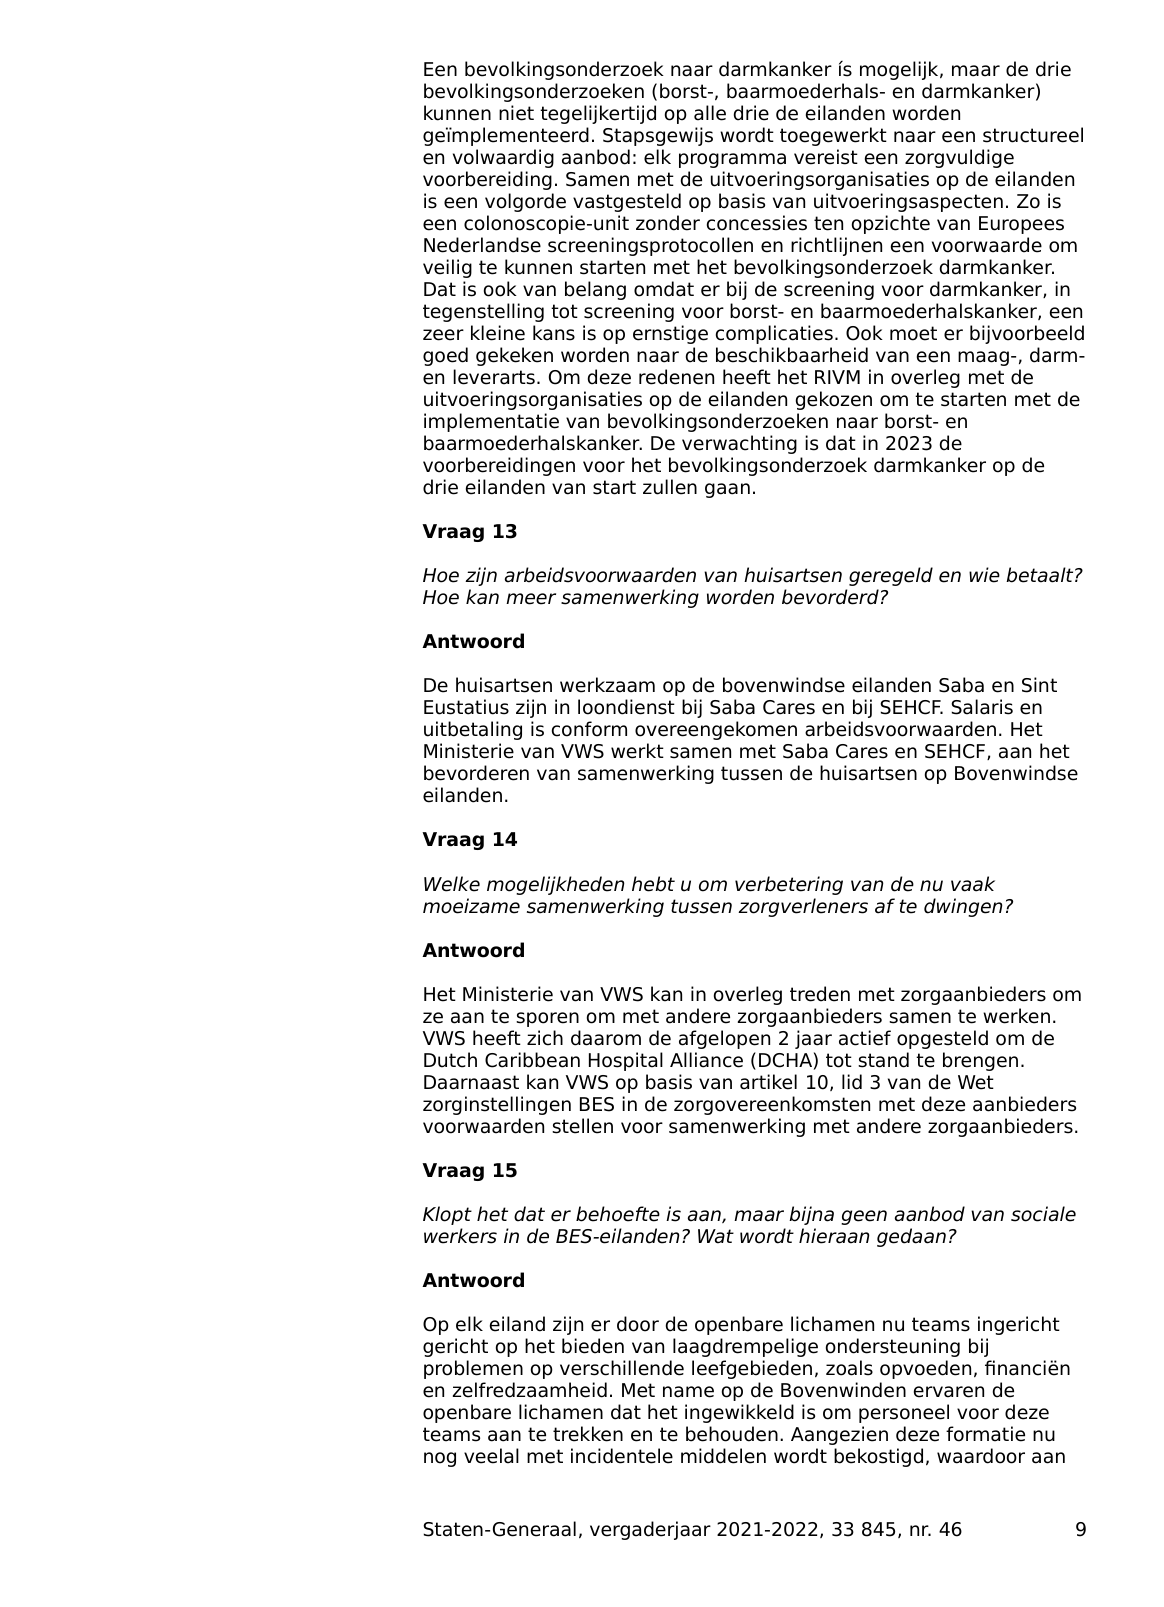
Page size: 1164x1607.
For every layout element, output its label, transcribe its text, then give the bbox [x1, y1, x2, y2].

subtitle Antwoord [422, 1270, 1087, 1292]
text Een bevolkingsonderzoek naar darmkanker ís mogelijk, maar de drie bevolkingsonderzoeken (borst-, baarmoederhals- en darmkanker) kunnen niet tegelijkertijd op alle drie de eilanden worden geïmplementeerd. Stapsgewijs wordt toegewerkt naar een structureel en volwaardig aanbod: elk programma vereist een zorgvuldige voorbereiding. Samen met de uitvoeringsorganisaties op de eilanden is een volgorde vastgesteld op basis van uitvoeringsaspecten. Zo is een colonoscopie-unit zonder concessies ten opzichte van Europees Nederlandse screeningsprotocollen en richtlijnen een voorwaarde om veilig te kunnen starten met het bevolkingsonderzoek darmkanker. Dat is ook van belang omdat er bij de screening voor darmkanker, in tegenstelling tot screening voor borst- en baarmoederhalskanker, een zeer kleine kans is op ernstige complicaties. Ook moet er bijvoorbeeld goed gekeken worden naar de beschikbaarheid van een maag-, darm- en leverarts. Om deze redenen heeft het RIVM in overleg met de uitvoeringsorganisaties op de eilanden gekozen om te starten met de implementatie van bevolkingsonderzoeken naar borst- en baarmoederhalskanker. De verwachting is dat in 2023 de voorbereidingen voor het bevolkingsonderzoek darmkanker op de drie eilanden van start zullen gaan. [422, 59, 1087, 499]
text Klopt het dat er behoefte is aan, maar bijna geen aanbod van sociale werkers in de BES-eilanden? Wat wordt hieraan gedaan? [422, 1204, 1087, 1248]
subtitle Antwoord [422, 940, 1087, 962]
subtitle Antwoord [422, 631, 1087, 653]
subtitle Vraag 14 [422, 829, 1087, 851]
text Welke mogelijkheden hebt u om verbetering van de nu vaak moeizame samenwerking tussen zorgverleners af te dwingen? [422, 873, 1087, 917]
text Op elk eiland zijn er door de openbare lichamen nu teams ingericht gericht op het bieden van laagdrempelige ondersteuning bij problemen op verschillende leefgebieden, zoals opvoeden, financiën en zelfredzaamheid. Met name op de Bovenwinden ervaren de openbare lichamen dat het ingewikkeld is om personeel voor deze teams aan te trekken en te behouden. Aangezien deze formatie nu nog veelal met incidentele middelen wordt bekostigd, waardoor aan [422, 1314, 1087, 1468]
subtitle Vraag 15 [422, 1160, 1087, 1182]
text Het Ministerie van VWS kan in overleg treden met zorgaanbieders om ze aan te sporen om met andere zorgaanbieders samen te werken. VWS heeft zich daarom de afgelopen 2 jaar actief opgesteld om de Dutch Caribbean Hospital Alliance (DCHA) tot stand te brengen. Daarnaast kan VWS op basis van artikel 10, lid 3 van de Wet zorginstellingen BES in de zorgovereenkomsten met deze aanbieders voorwaarden stellen voor samenwerking met andere zorgaanbieders. [422, 984, 1087, 1138]
text Hoe zijn arbeidsvoorwaarden van huisartsen geregeld en wie betaalt? Hoe kan meer samenwerking worden bevorderd? [422, 565, 1087, 609]
subtitle Vraag 13 [422, 521, 1087, 543]
text De huisartsen werkzaam op de bovenwindse eilanden Saba en Sint Eustatius zijn in loondienst bij Saba Cares en bij SEHCF. Salaris en uitbetaling is conform overeengekomen arbeidsvoorwaarden. Het Ministerie van VWS werkt samen met Saba Cares en SEHCF, aan het bevorderen van samenwerking tussen de huisartsen op Bovenwindse eilanden. [422, 675, 1087, 807]
